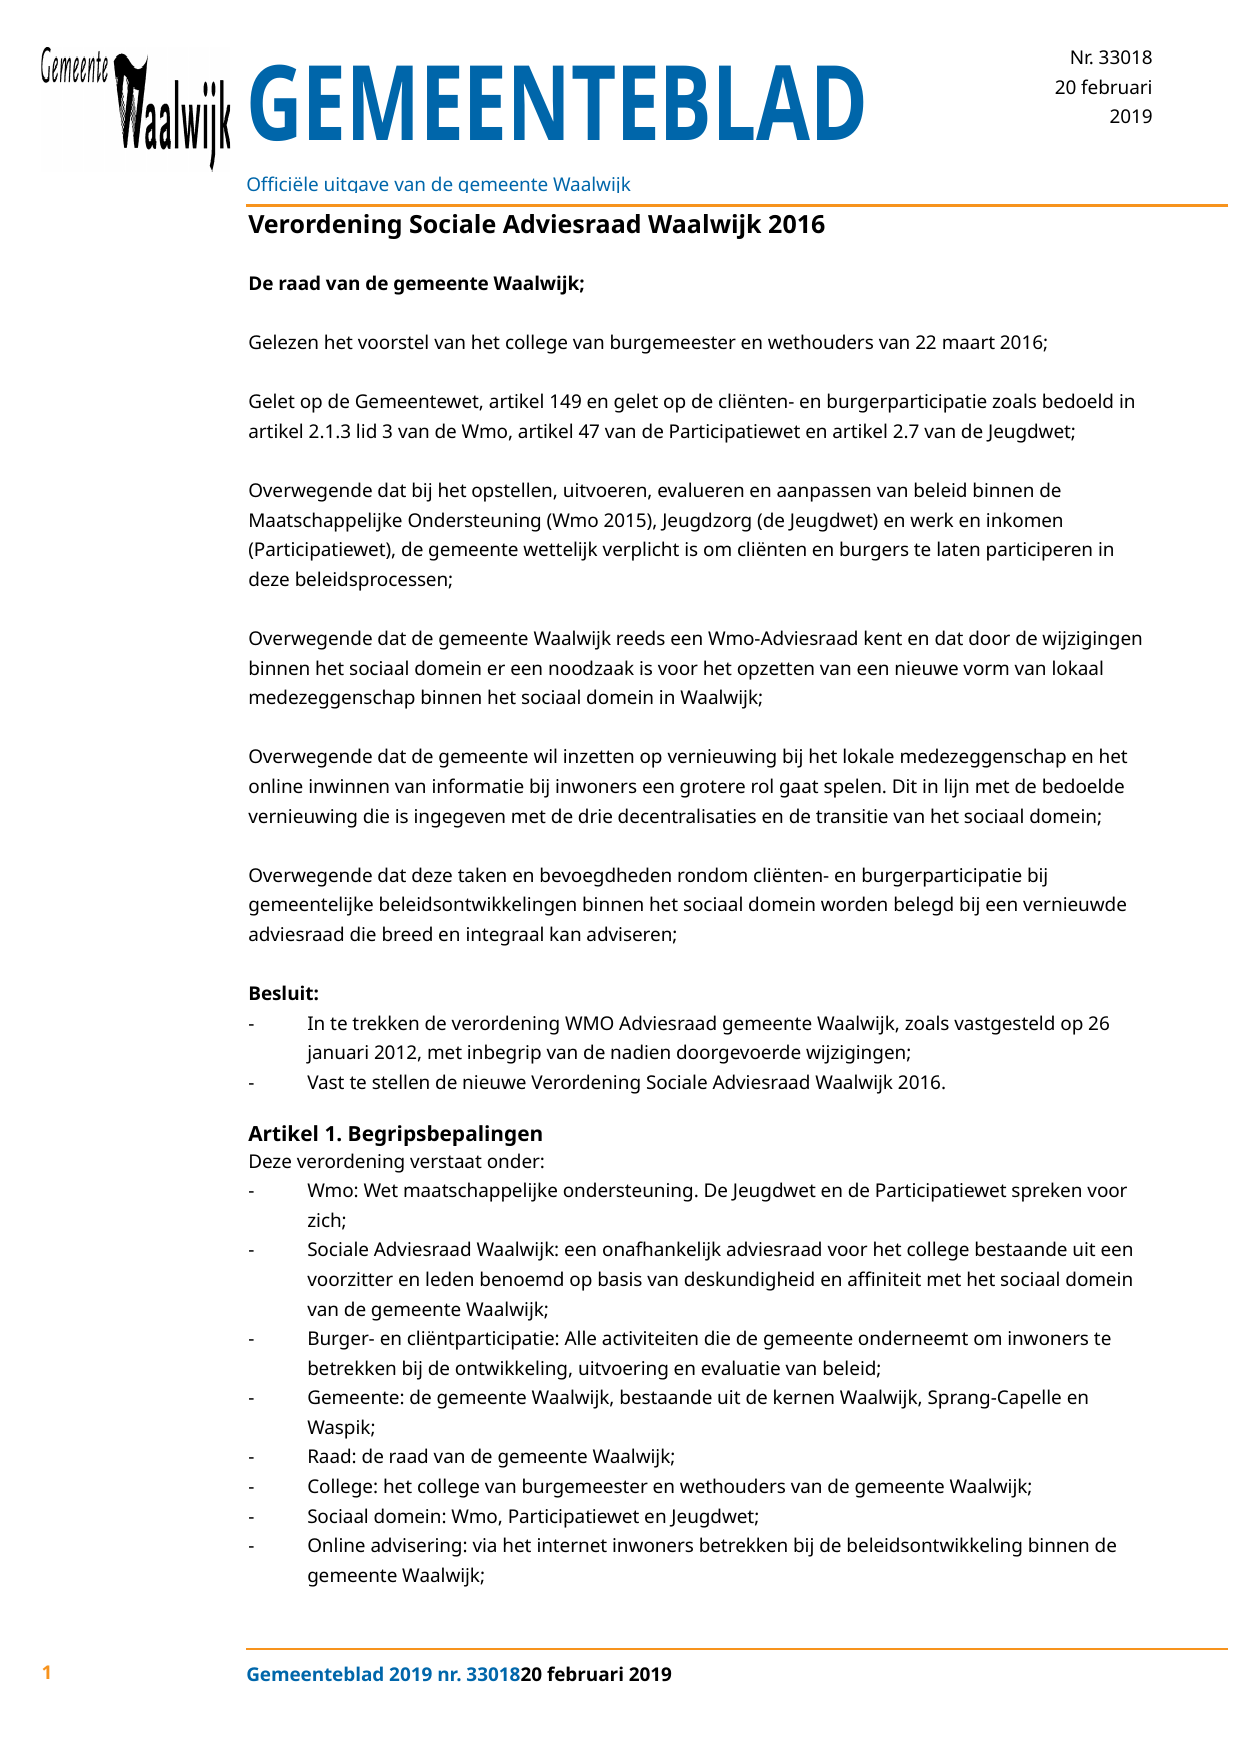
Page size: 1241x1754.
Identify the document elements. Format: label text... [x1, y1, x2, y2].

text Overwegende dat deze taken en bevoegdheden rondom cliënten- en burgerparticipatie bij gemeentelijke beleidsontwikkelingen binnen het sociaal domein worden belegd bij een vernieuwde adviesraad die breed en integraal kan adviseren; [248, 862, 1152, 947]
list Raad: de raad van de gemeente Waalwijk; [248, 1444, 1152, 1469]
text Besluit: [248, 980, 1152, 1006]
text De raad van de gemeente Waalwijk; [248, 270, 1152, 296]
text Overwegende dat de gemeente wil inzetten op vernieuwing bij het lokale medezeggenschap en het online inwinnen van informatie bij inwoners een grotere rol gaat spelen. Dit in lijn met de bedoelde vernieuwing die is ingegeven met de drie decentralisaties en de transitie van het sociaal domein; [248, 744, 1152, 828]
list Gemeente: de gemeente Waalwijk, bestaande uit de kernen Waalwijk, Sprang-Capelle en Waspik; [248, 1384, 1152, 1440]
text Gelezen het voorstel van het college van burgemeester en wethouders van 22 maart 2016; [248, 329, 1152, 355]
text Overwegende dat de gemeente Waalwijk reeds een Wmo-Adviesraad kent en dat door de wijzigingen binnen het sociaal domein er een noodzaak is voor het opzetten van een nieuwe vorm van lokaal medezeggenschap binnen het sociaal domein in Waalwijk; [248, 625, 1152, 710]
list Sociaal domein: Wmo, Participatiewet en Jeugdwet; [248, 1503, 1152, 1529]
list Vast te stellen de nieuwe Verordening Sociale Adviesraad Waalwijk 2016. [248, 1069, 1152, 1095]
list Wmo: Wet maatschappelijke ondersteuning. De Jeugdwet en de Participatiewet spreken voor zich; [248, 1177, 1152, 1233]
text Gelet op de Gemeentewet, artikel 149 en gelet op de cliënten- en burgerparticipatie zoals bedoeld in artikel 2.1.3 lid 3 van de Wmo, artikel 47 van de Participatiewet en artikel 2.7 van de Jeugdwet; [248, 389, 1152, 444]
text Overwegende dat bij het opstellen, uitvoeren, evalueren en aanpassen van beleid binnen de Maatschappelijke Ondersteuning (Wmo 2015), Jeugdzorg (de Jeugdwet) en werk en inkomen (Participatiewet), de gemeente wettelijk verplicht is om cliënten en burgers te laten participeren in deze beleidsprocessen; [248, 477, 1152, 592]
list In te trekken de verordening WMO Adviesraad gemeente Waalwijk, zoals vastgesteld op 26 januari 2012, met inbegrip van de nadien doorgevoerde wijzigingen; [248, 1010, 1152, 1065]
picture [41, 47, 231, 172]
text Verordening Sociale Adviesraad Waalwijk 2016 [248, 207, 1152, 241]
list Online advisering: via het internet inwoners betrekken bij de beleidsontwikkeling binnen de gemeente Waalwijk; [248, 1532, 1152, 1588]
list Burger- en cliëntparticipatie: Alle activiteiten die de gemeente onderneemt om inwoners te betrekken bij de ontwikkeling, uitvoering en evaluatie van beleid; [248, 1325, 1152, 1381]
text Deze verordening verstaat onder: [248, 1148, 1152, 1174]
text Artikel 1. Begripsbepalingen [248, 1119, 1152, 1148]
list Sociale Adviesraad Waalwijk: een onafhankelijk adviesraad voor het college bestaande uit een voorzitter en leden benoemd op basis van deskundigheid en affiniteit met het sociaal domein van de gemeente Waalwijk; [248, 1237, 1152, 1322]
list College: het college van burgemeester en wethouders van de gemeente Waalwijk; [248, 1473, 1152, 1499]
